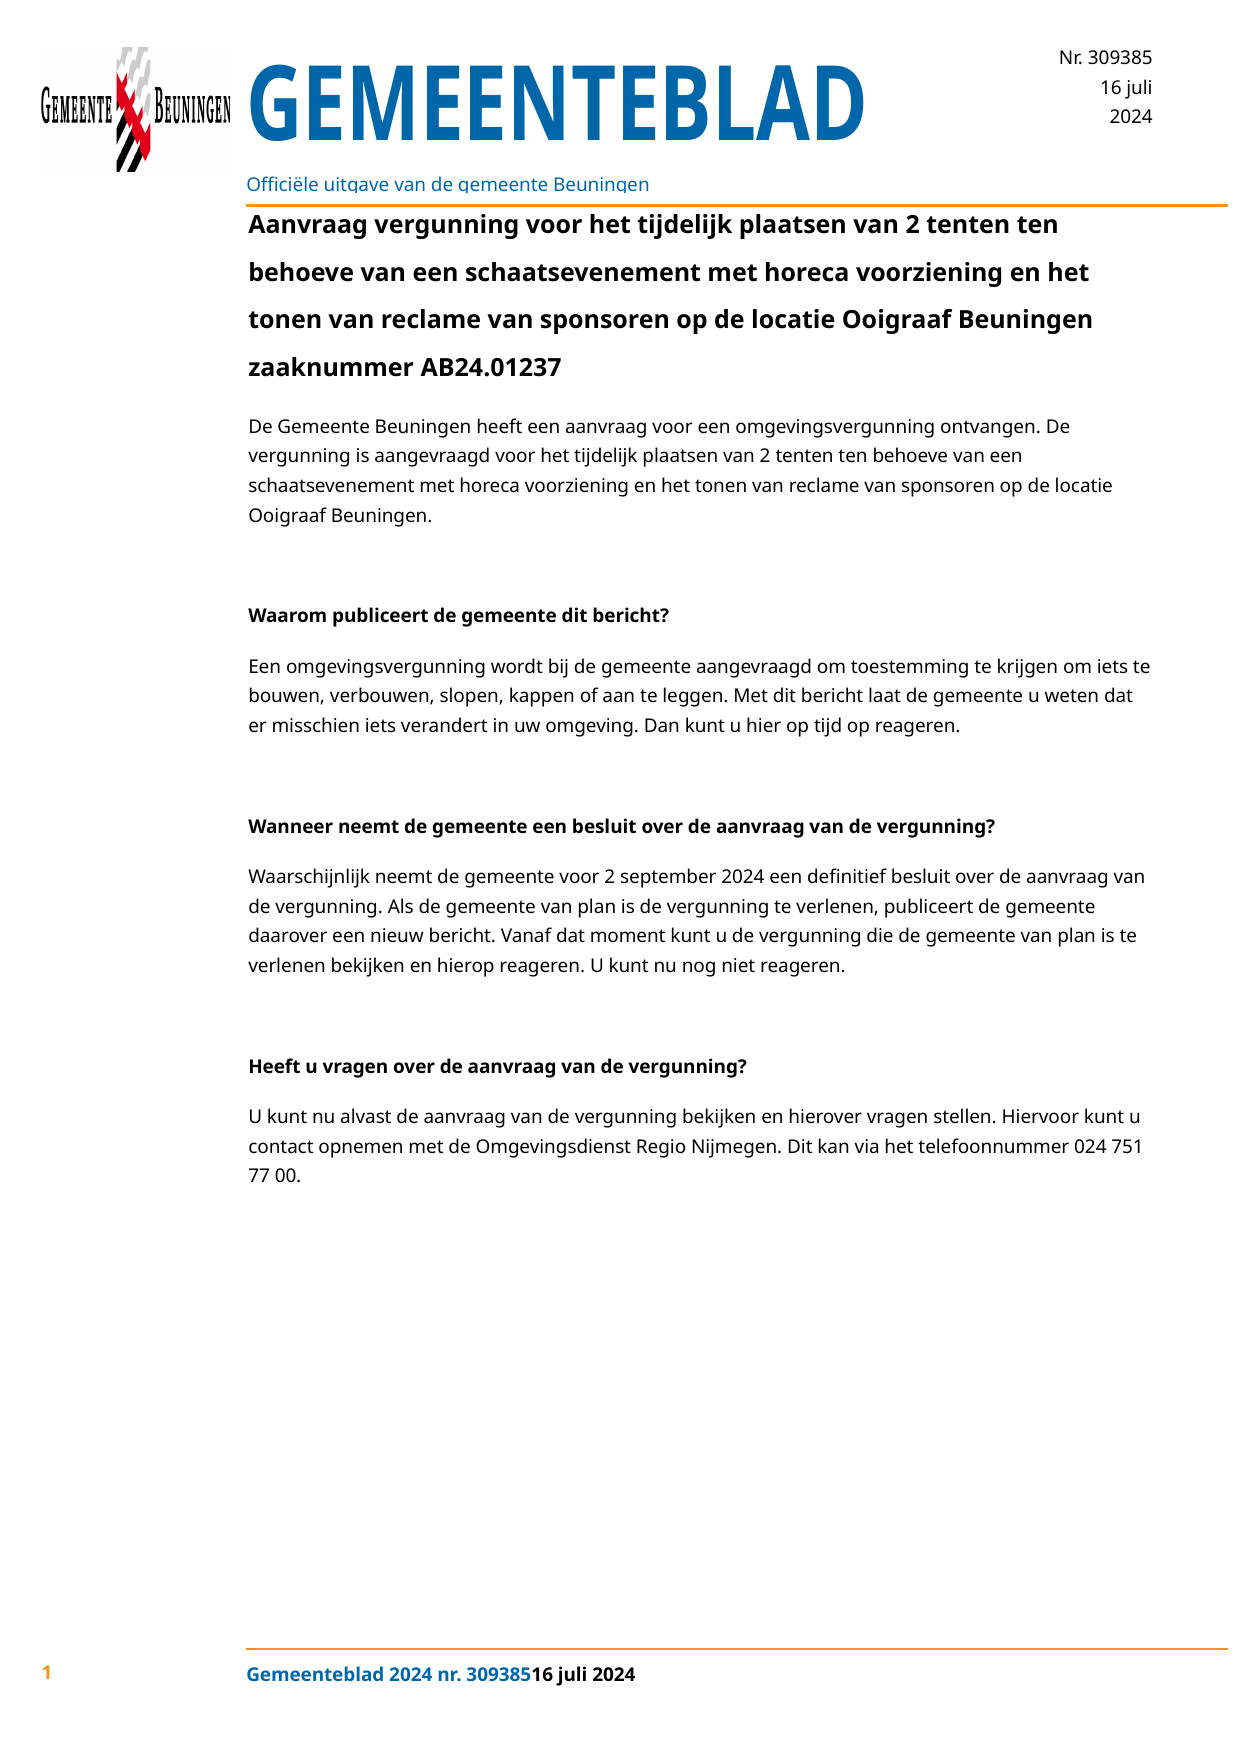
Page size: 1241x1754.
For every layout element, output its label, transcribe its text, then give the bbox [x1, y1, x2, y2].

text De Gemeente Beuningen heeft een aanvraag voor een omgevingsvergunning ontvangen. De vergunning is aangevraagd voor het tijdelijk plaatsen van 2 tenten ten behoeve van een schaatsevenement met horeca voorziening en het tonen van reclame van sponsoren op de locatie Ooigraaf Beuningen. [248, 413, 1152, 528]
text Waarschijnlijk neemt de gemeente voor 2 september 2024 een definitief besluit over de aanvraag van de vergunning. Als de gemeente van plan is de vergunning te verlenen, publiceert de gemeente daarover een nieuw bericht. Vanaf dat moment kunt u de vergunning die de gemeente van plan is te verlenen bekijken en hierop reageren. U kunt nu nog niet reageren. [248, 863, 1152, 978]
text Een omgevingsvergunning wordt bij de gemeente aangevraagd om toestemming te krijgen om iets te bouwen, verbouwen, slopen, kappen of aan te leggen. Met dit bericht laat de gemeente u weten dat er misschien iets verandert in uw omgeving. Dan kunt u hier op tijd op reageren. [248, 653, 1152, 738]
text Waarom publiceert de gemeente dit bericht? [248, 603, 1152, 628]
text Heeft u vragen over de aanvraag van de vergunning? [248, 1053, 1152, 1079]
text U kunt nu alvast de aanvraag van de vergunning bekijken en hierover vragen stellen. Hiervoor kunt u contact opnemen met de Omgevingsdienst Regio Nijmegen. Dit kan via het telefoonnummer 024 751 77 00. [248, 1103, 1152, 1188]
picture [41, 47, 231, 172]
text Wanneer neemt de gemeente een besluit over de aanvraag van de vergunning? [248, 813, 1152, 839]
text Aanvraag vergunning voor het tijdelijk plaatsen van 2 tenten ten behoeve van een schaatsevenement met horeca voorziening en het tonen van reclame van sponsoren op de locatie Ooigraaf Beuningen zaaknummer AB24.01237 [248, 207, 1152, 384]
